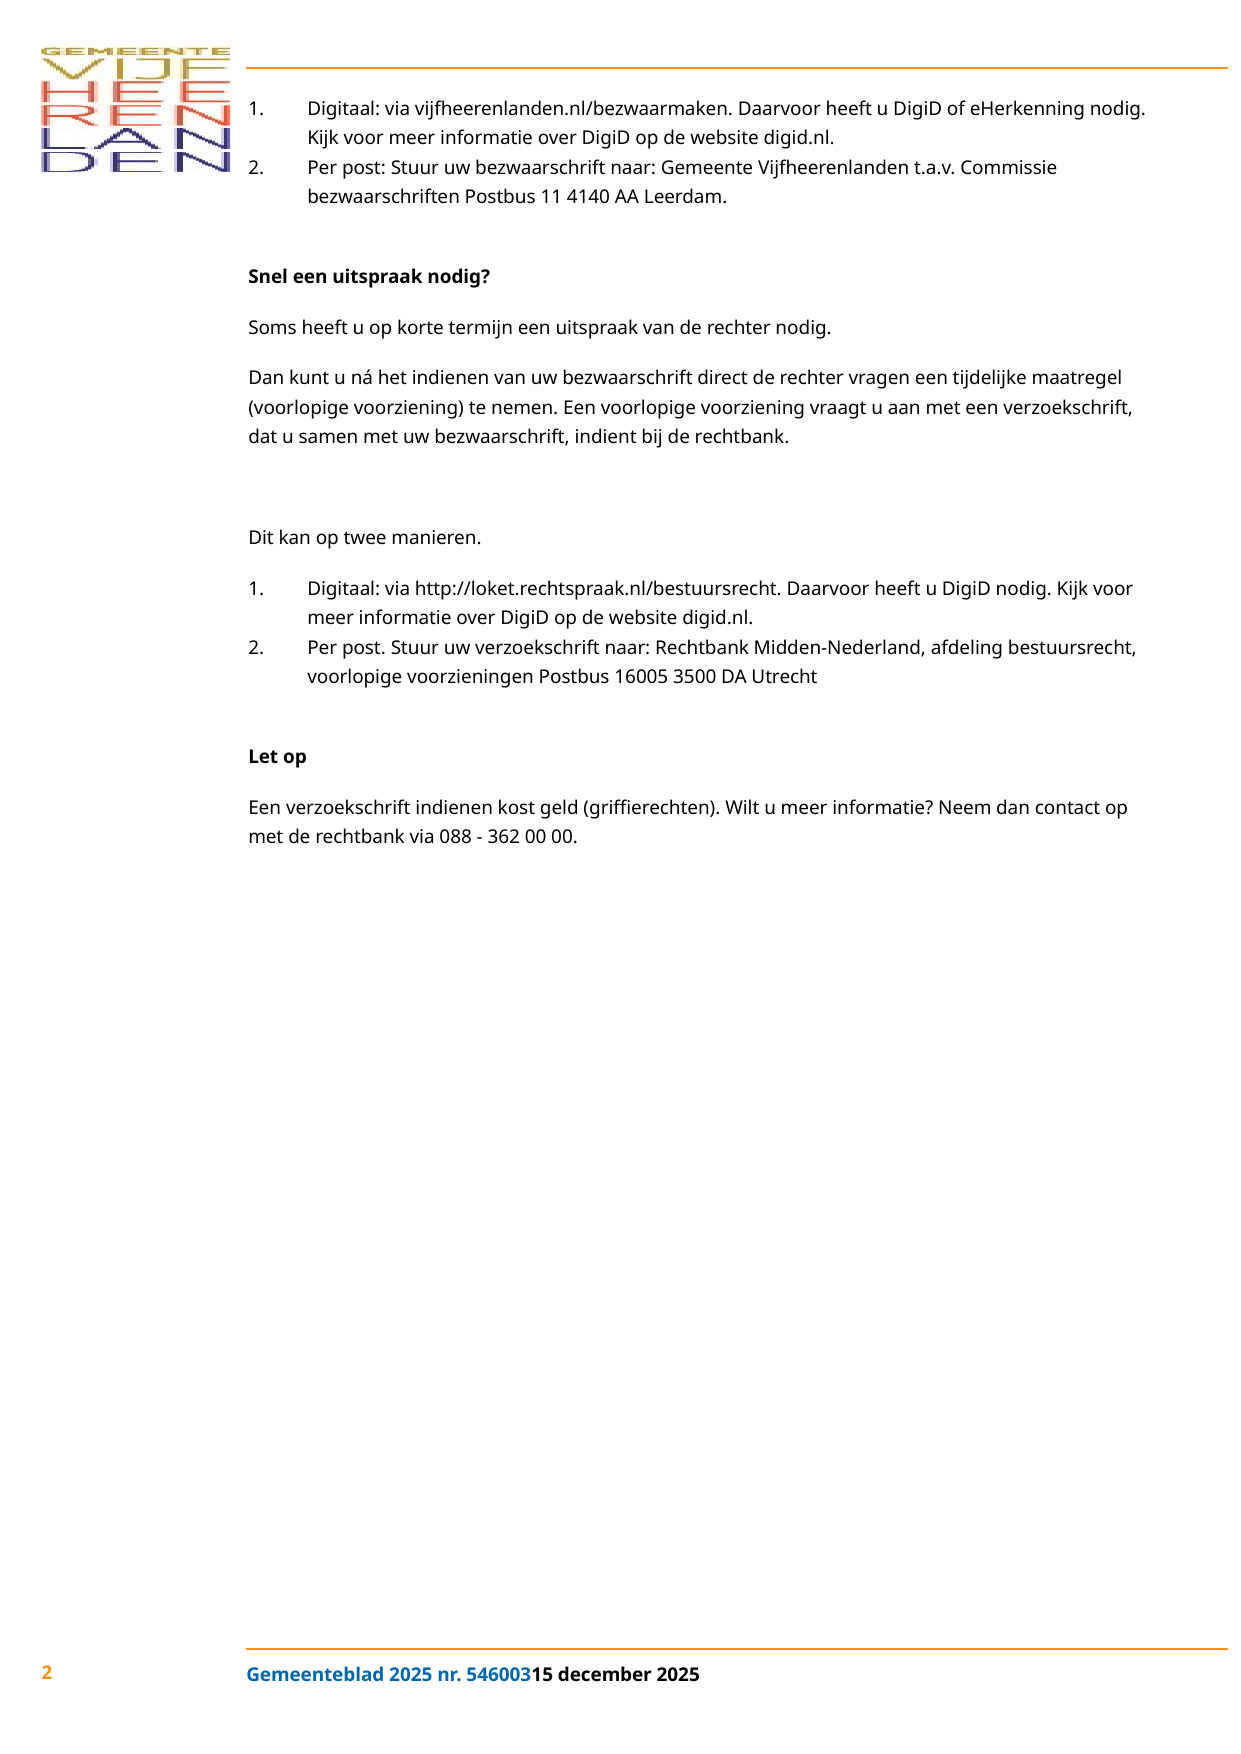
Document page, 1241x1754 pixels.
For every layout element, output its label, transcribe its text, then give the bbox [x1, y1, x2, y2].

list Digitaal: via vijfheerenlanden.nl/bezwaarmaken. Daarvoor heeft u DigiD of eHerkenning nodig. Kijk voor meer informatie over DigiD op de website digid.nl. [248, 95, 1152, 150]
text Dan kunt u ná het indienen van uw bezwaarschrift direct de rechter vragen een tijdelijke maatregel (voorlopige voorziening) te nemen. Een voorlopige voorziening vraagt u aan met een verzoekschrift, dat u samen met uw bezwaarschrift, indient bij de rechtbank. [248, 364, 1152, 449]
text Soms heeft u op korte termijn een uitspraak van de rechter nodig. [248, 314, 1152, 340]
text Snel een uitspraak nodig? [248, 263, 1152, 289]
text Let op [248, 743, 1152, 769]
text Dit kan op twee manieren. [248, 524, 1152, 550]
text Een verzoekschrift indienen kost geld (griffierechten). Wilt u meer informatie? Neem dan contact op met de rechtbank via 088 - 362 00 00. [248, 794, 1152, 849]
list Per post. Stuur uw verzoekschrift naar: Rechtbank Midden-Nederland, afdeling bestuursrecht, voorlopige voorzieningen Postbus 16005 3500 DA Utrecht [248, 634, 1152, 689]
list Digitaal: via http://loket.rechtspraak.nl/bestuursrecht. Daarvoor heeft u DigiD nodig. Kijk voor meer informatie over DigiD op de website digid.nl. [248, 575, 1152, 630]
list Per post: Stuur uw bezwaarschrift naar: Gemeente Vijfheerenlanden t.a.v. Commissie bezwaarschriften Postbus 11 4140 AA Leerdam. [248, 154, 1152, 209]
picture [41, 47, 231, 172]
